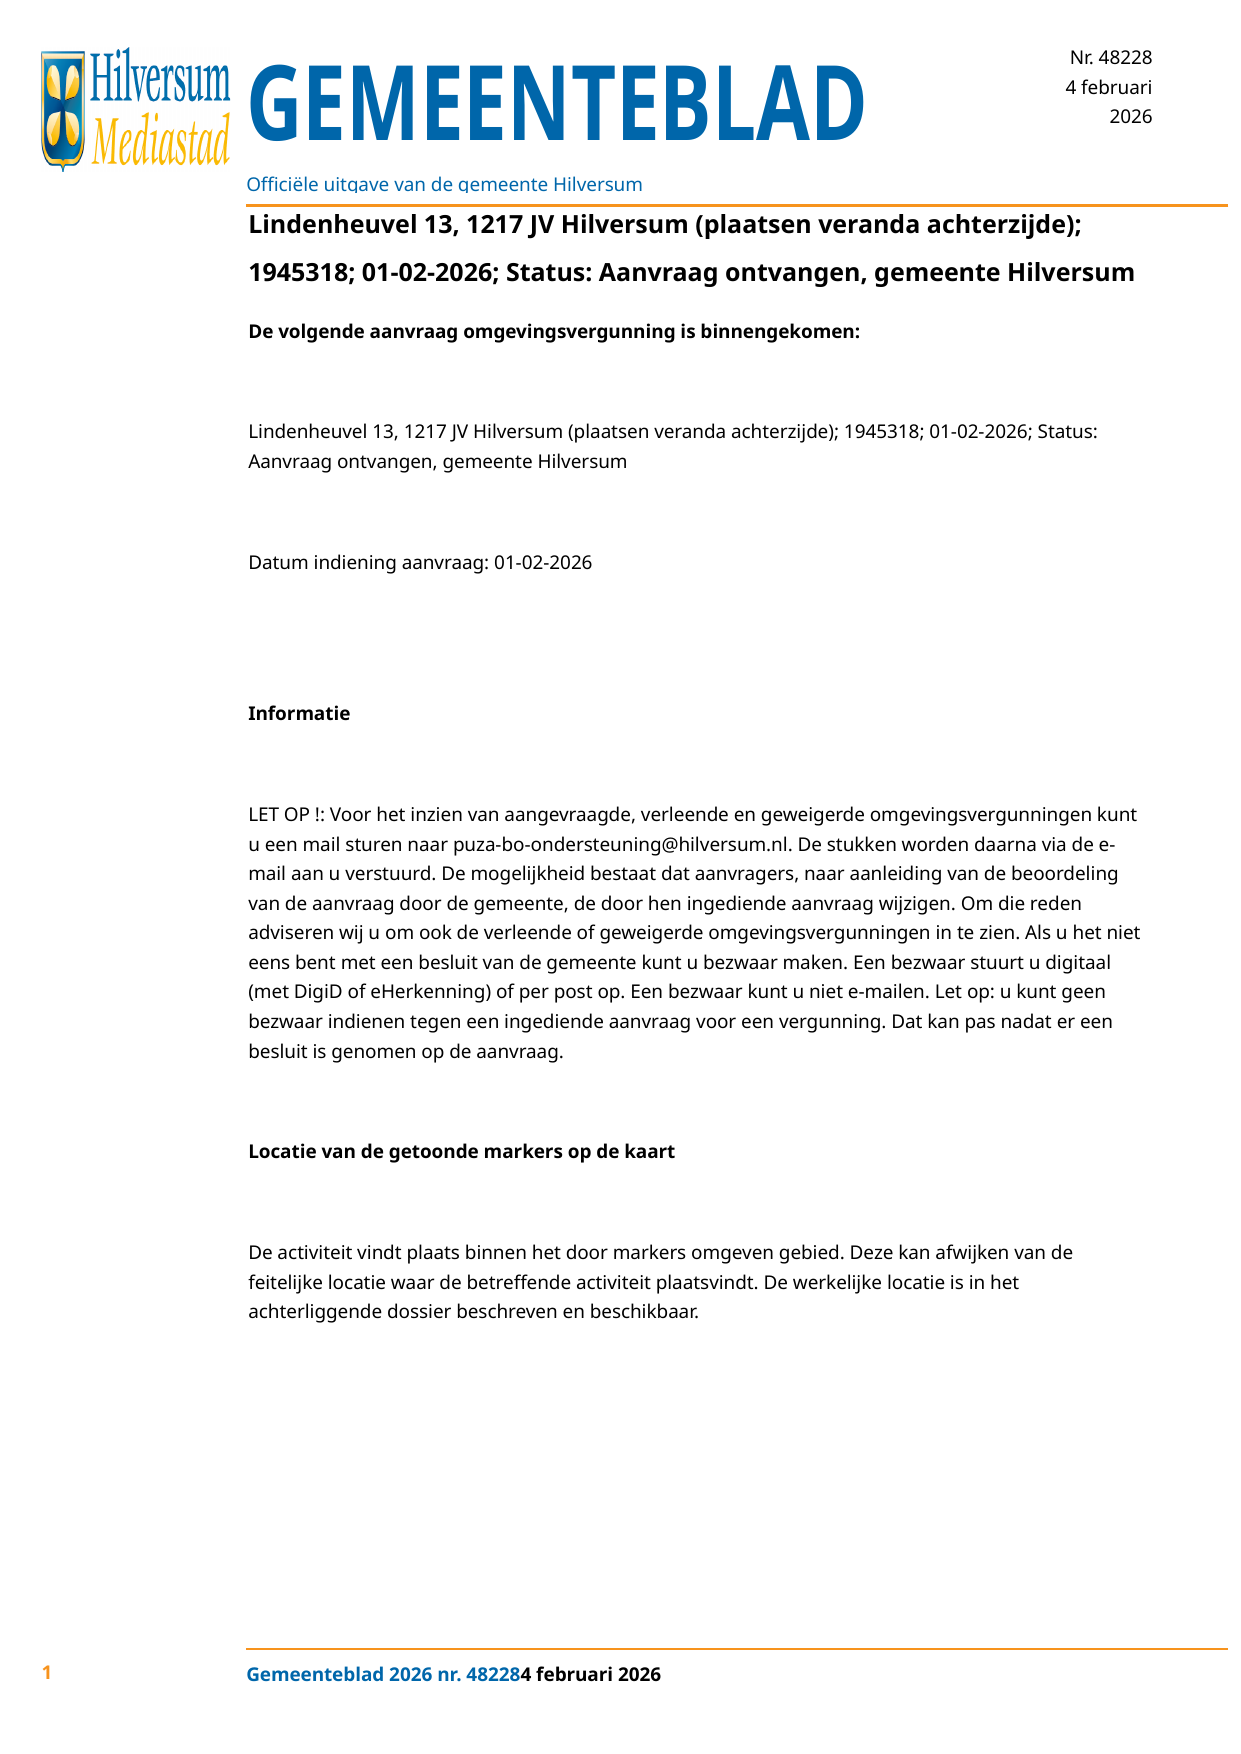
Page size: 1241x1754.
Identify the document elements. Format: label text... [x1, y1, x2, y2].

text Informatie [248, 700, 1152, 726]
text De volgende aanvraag omgevingsvergunning is binnengekomen: [248, 318, 1152, 344]
text Datum indiening aanvraag: 01-02-2026 [248, 549, 1152, 575]
text Lindenheuvel 13, 1217 JV Hilversum (plaatsen veranda achterzijde); 1945318; 01-02-2026; Status: Aanvraag ontvangen, gemeente Hilversum [248, 419, 1152, 474]
text Lindenheuvel 13, 1217 JV Hilversum (plaatsen veranda achterzijde); 1945318; 01-02-2026; Status: Aanvraag ontvangen, gemeente Hilversum [248, 207, 1152, 288]
picture [41, 47, 231, 172]
text De activiteit vindt plaats binnen het door markers omgeven gebied. Deze kan afwijken van de feitelijke locatie waar de betreffende activiteit plaatsvindt. De werkelijke locatie is in het achterliggende dossier beschreven en beschikbaar. [248, 1239, 1152, 1324]
text Locatie van de getoonde markers op de kaart [248, 1139, 1152, 1164]
text LET OP !: Voor het inzien van aangevraagde, verleende en geweigerde omgevingsvergunningen kunt u een mail sturen naar puza-bo-ondersteuning@hilversum.nl. De stukken worden daarna via de e-mail aan u verstuurd. De mogelijkheid bestaat dat aanvragers, naar aanleiding van de beoordeling van de aanvraag door de gemeente, de door hen ingediende aanvraag wijzigen. Om die reden adviseren wij u om ook de verleende of geweigerde omgevingsvergunningen in te zien. Als u het niet eens bent met een besluit van de gemeente kunt u bezwaar maken. Een bezwaar stuurt u digitaal (met DigiD of eHerkenning) of per post op. Een bezwaar kunt u niet e-mailen. Let op: u kunt geen bezwaar indienen tegen een ingediende aanvraag voor een vergunning. Dat kan pas nadat er een besluit is genomen op de aanvraag. [248, 801, 1152, 1064]
